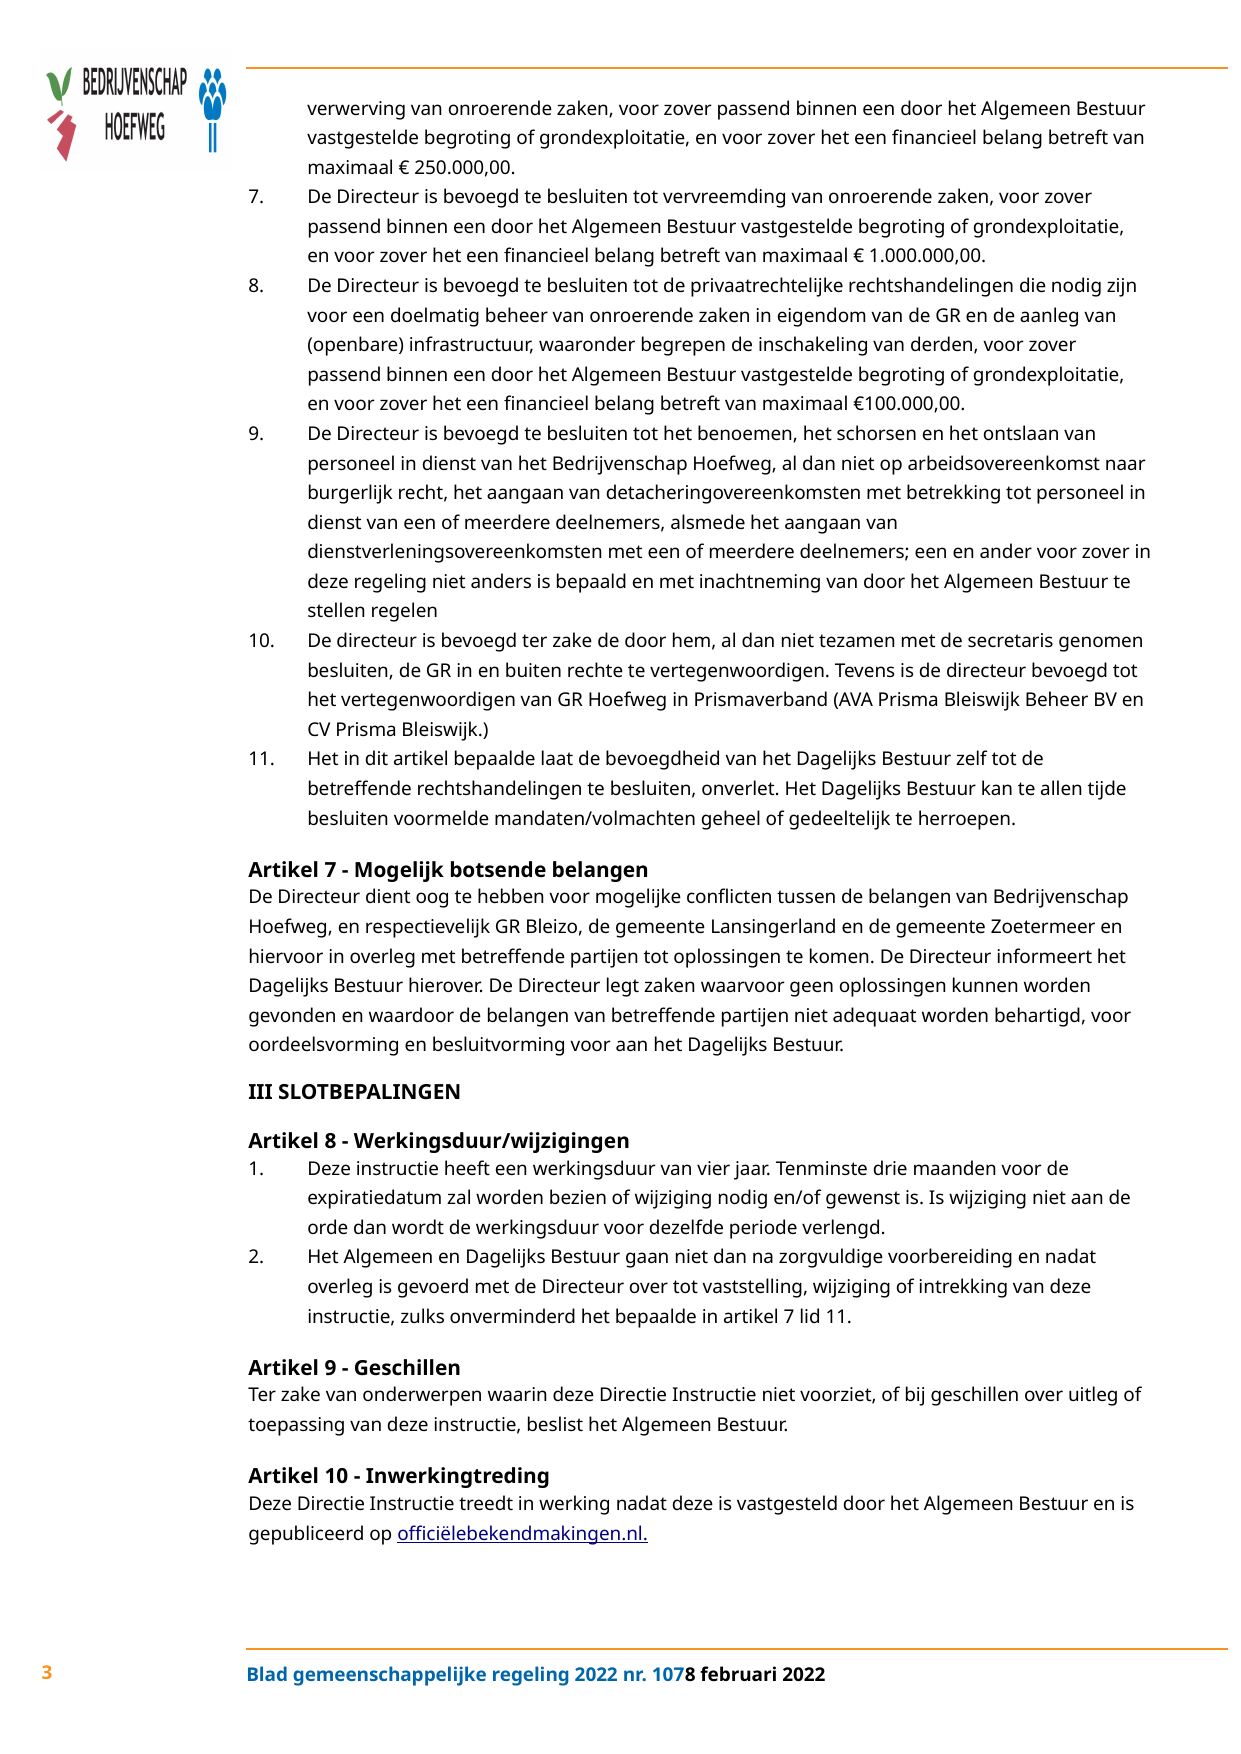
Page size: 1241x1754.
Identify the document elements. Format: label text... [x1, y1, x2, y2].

text De Directeur dient oog te hebben voor mogelijke conflicten tussen de belangen van Bedrijvenschap Hoefweg, en respectievelijk GR Bleizo, de gemeente Lansingerland en de gemeente Zoetermeer en hiervoor in overleg met betreffende partijen tot oplossingen te komen. De Directeur informeert het Dagelijks Bestuur hierover. De Directeur legt zaken waarvoor geen oplossingen kunnen worden gevonden en waardoor de belangen van betreffende partijen niet adequaat worden behartigd, voor oordeelsvorming en besluitvorming voor aan het Dagelijks Bestuur. [248, 884, 1152, 1057]
list De Directeur is bevoegd te besluiten tot de privaatrechtelijke rechtshandelingen die nodig zijn voor een doelmatig beheer van onroerende zaken in eigendom van de GR en de aanleg van (openbare) infrastructuur, waaronder begrepen de inschakeling van derden, voor zover passend binnen een door het Algemeen Bestuur vastgestelde begroting of grondexploitatie, en voor zover het een financieel belang betreft van maximaal €100.000,00. [248, 272, 1152, 416]
text Deze Directie Instructie treedt in werking nadat deze is vastgesteld door het Algemeen Bestuur en is gepubliceerd op officiëlebekendmakingen.nl. [248, 1490, 1152, 1545]
text Artikel 7 - Mogelijk botsende belangen [248, 855, 1152, 884]
text III SLOTBEPALINGEN [248, 1077, 1152, 1106]
text Artikel 10 - Inwerkingtreding [248, 1462, 1152, 1490]
picture [41, 47, 231, 172]
text Artikel 9 - Geschillen [248, 1353, 1152, 1382]
list De Directeur is bevoegd te besluiten tot vervreemding van onroerende zaken, voor zover passend binnen een door het Algemeen Bestuur vastgestelde begroting of grondexploitatie, en voor zover het een financieel belang betreft van maximaal € 1.000.000,00. [248, 183, 1152, 268]
list De Directeur is bevoegd te besluiten tot het benoemen, het schorsen en het ontslaan van personeel in dienst van het Bedrijvenschap Hoefweg, al dan niet op arbeidsovereenkomst naar burgerlijk recht, het aangaan van detacheringovereenkomsten met betrekking tot personeel in dienst van een of meerdere deelnemers, alsmede het aangaan van dienstverleningsovereenkomsten met een of meerdere deelnemers; een en ander voor zover in deze regeling niet anders is bepaald en met inachtneming van door het Algemeen Bestuur te stellen regelen [248, 420, 1152, 623]
text Ter zake van onderwerpen waarin deze Directie Instructie niet voorziet, of bij geschillen over uitleg of toepassing van deze instructie, beslist het Algemeen Bestuur. [248, 1382, 1152, 1437]
list verwerving van onroerende zaken, voor zover passend binnen een door het Algemeen Bestuur vastgestelde begroting of grondexploitatie, en voor zover het een financieel belang betreft van maximaal € 250.000,00. [248, 95, 1152, 180]
list Het in dit artikel bepaalde laat de bevoegdheid van het Dagelijks Bestuur zelf tot de betreffende rechtshandelingen te besluiten, onverlet. Het Dagelijks Bestuur kan te allen tijde besluiten voormelde mandaten/volmachten geheel of gedeeltelijk te herroepen. [248, 746, 1152, 831]
list Het Algemeen en Dagelijks Bestuur gaan niet dan na zorgvuldige voorbereiding en nadat overleg is gevoerd met de Directeur over tot vaststelling, wijziging of intrekking van deze instructie, zulks onverminderd het bepaalde in artikel 7 lid 11. [248, 1244, 1152, 1328]
list Deze instructie heeft een werkingsduur van vier jaar. Tenminste drie maanden voor de expiratiedatum zal worden bezien of wijziging nodig en/of gewenst is. Is wijziging niet aan de orde dan wordt de werkingsduur voor dezelfde periode verlengd. [248, 1155, 1152, 1240]
list De directeur is bevoegd ter zake de door hem, al dan niet tezamen met de secretaris genomen besluiten, de GR in en buiten rechte te vertegenwoordigen. Tevens is de directeur bevoegd tot het vertegenwoordigen van GR Hoefweg in Prismaverband (AVA Prisma Bleiswijk Beheer BV en CV Prisma Bleiswijk.) [248, 627, 1152, 742]
text Artikel 8 - Werkingsduur/wijzigingen [248, 1126, 1152, 1155]
